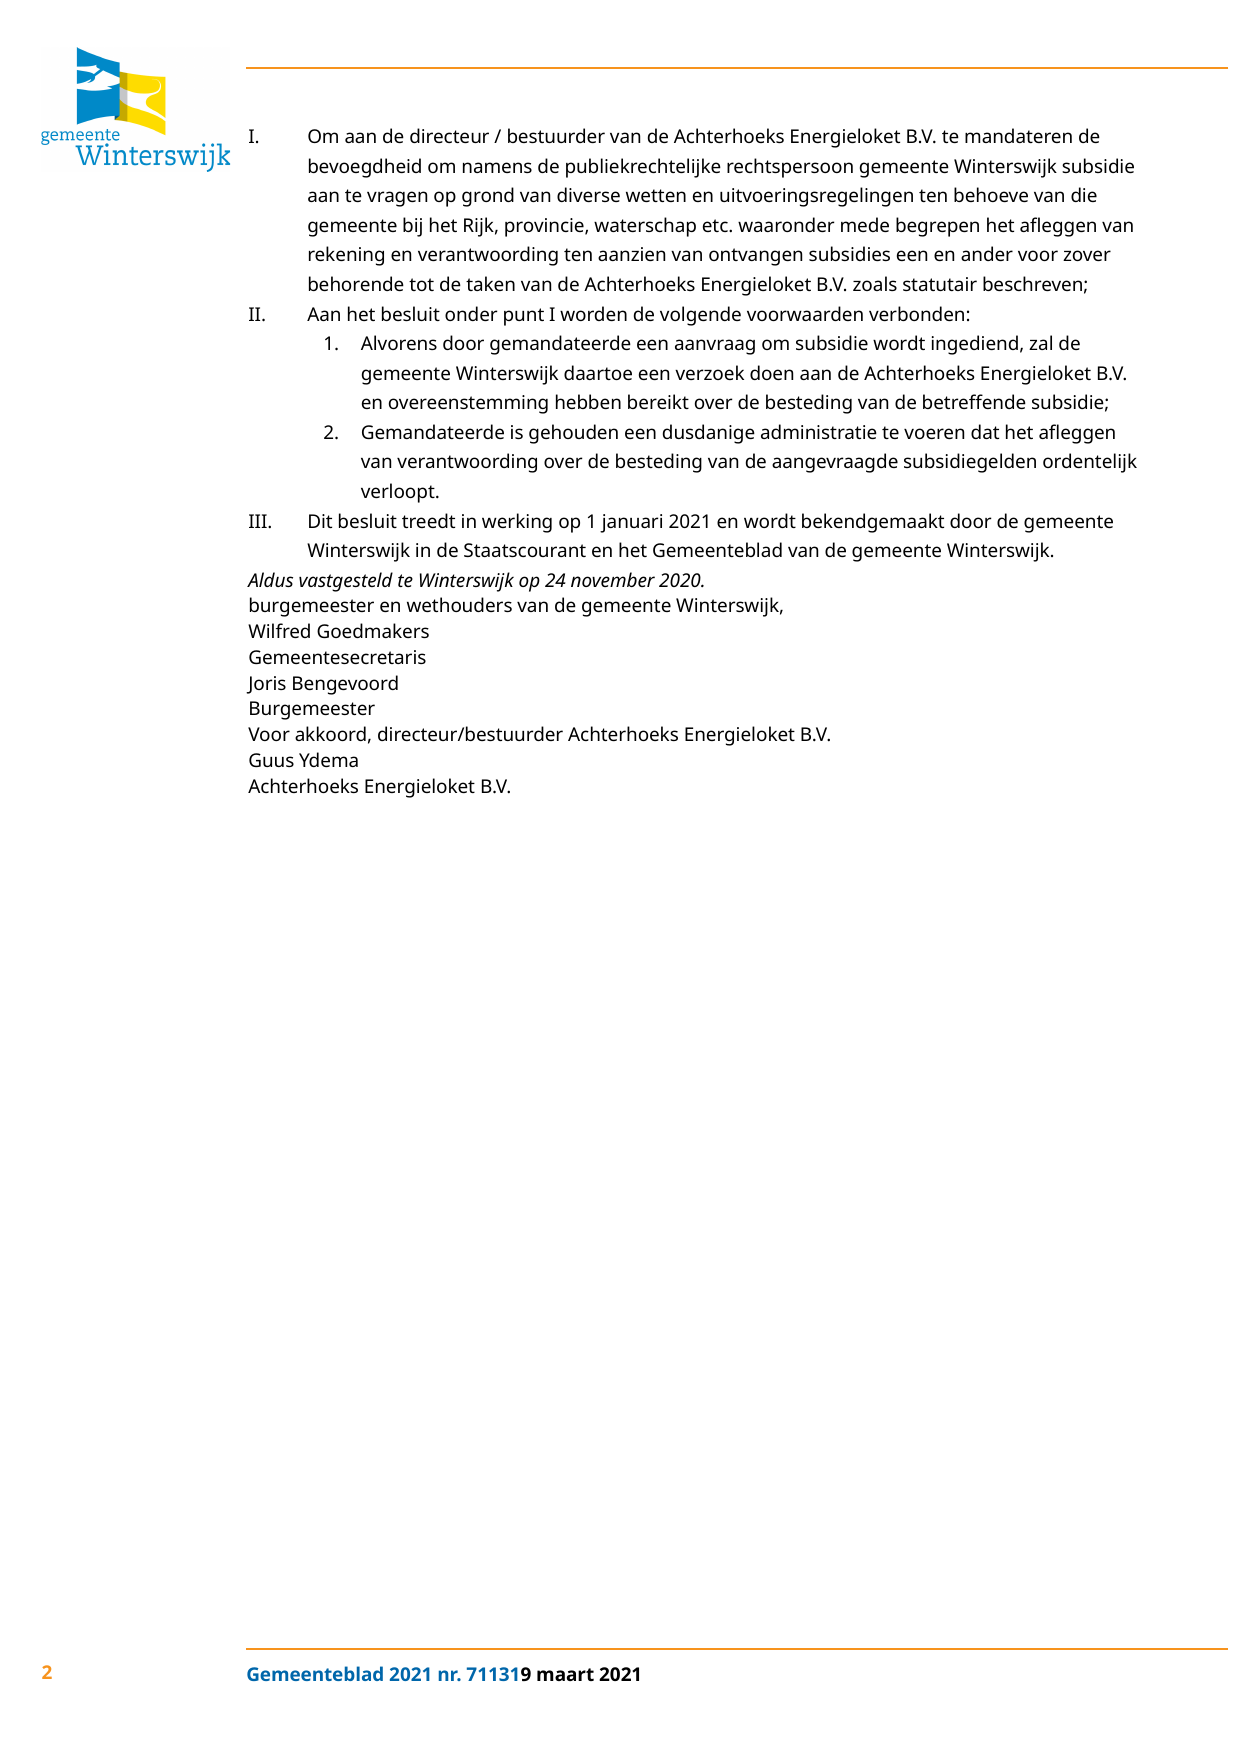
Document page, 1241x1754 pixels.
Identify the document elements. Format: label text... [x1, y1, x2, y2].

list Om aan de directeur / bestuurder van de Achterhoeks Energieloket B.V. te mandateren de bevoegdheid om namens de publiekrechtelijke rechtspersoon gemeente Winterswijk subsidie aan te vragen op grond van diverse wetten en uitvoeringsregelingen ten behoeve van die gemeente bij het Rijk, provincie, waterschap etc. waaronder mede begrepen het afleggen van rekening en verantwoording ten aanzien van ontvangen subsidies een en ander voor zover behorende tot de taken van de Achterhoeks Energieloket B.V. zoals statutair beschreven; [248, 123, 1152, 297]
list Gemandateerde is gehouden een dusdanige administratie te voeren dat het afleggen van verantwoording over de besteding van de aangevraagde subsidiegelden ordentelijk verloopt. [323, 419, 1152, 504]
text Wilfred Goedmakers [248, 618, 1152, 644]
text Guus Ydema [248, 747, 1152, 773]
text Achterhoeks Energieloket B.V. [248, 773, 1152, 798]
picture [225, 153, 231, 162]
list Aan het besluit onder punt I worden de volgende voorwaarden verbonden: [248, 301, 1152, 326]
picture [41, 47, 231, 172]
text Voor akkoord, directeur/bestuurder Achterhoeks Energieloket B.V. [248, 721, 1152, 747]
list Dit besluit treedt in werking op 1 januari 2021 en wordt bekendgemaakt door de gemeente Winterswijk in de Staatscourant en het Gemeenteblad van de gemeente Winterswijk. [248, 508, 1152, 563]
text burgemeester en wethouders van de gemeente Winterswijk, [248, 593, 1152, 618]
text Burgemeester [248, 696, 1152, 721]
text Gemeentesecretaris [248, 644, 1152, 670]
text Aldus vastgesteld te Winterswijk op 24 november 2020. [248, 567, 1152, 593]
list Alvorens door gemandateerde een aanvraag om subsidie wordt ingediend, zal de gemeente Winterswijk daartoe een verzoek doen aan de Achterhoeks Energieloket B.V. en overeenstemming hebben bereikt over de besteding van de betreffende subsidie; [323, 330, 1152, 415]
text Joris Bengevoord [248, 670, 1152, 696]
